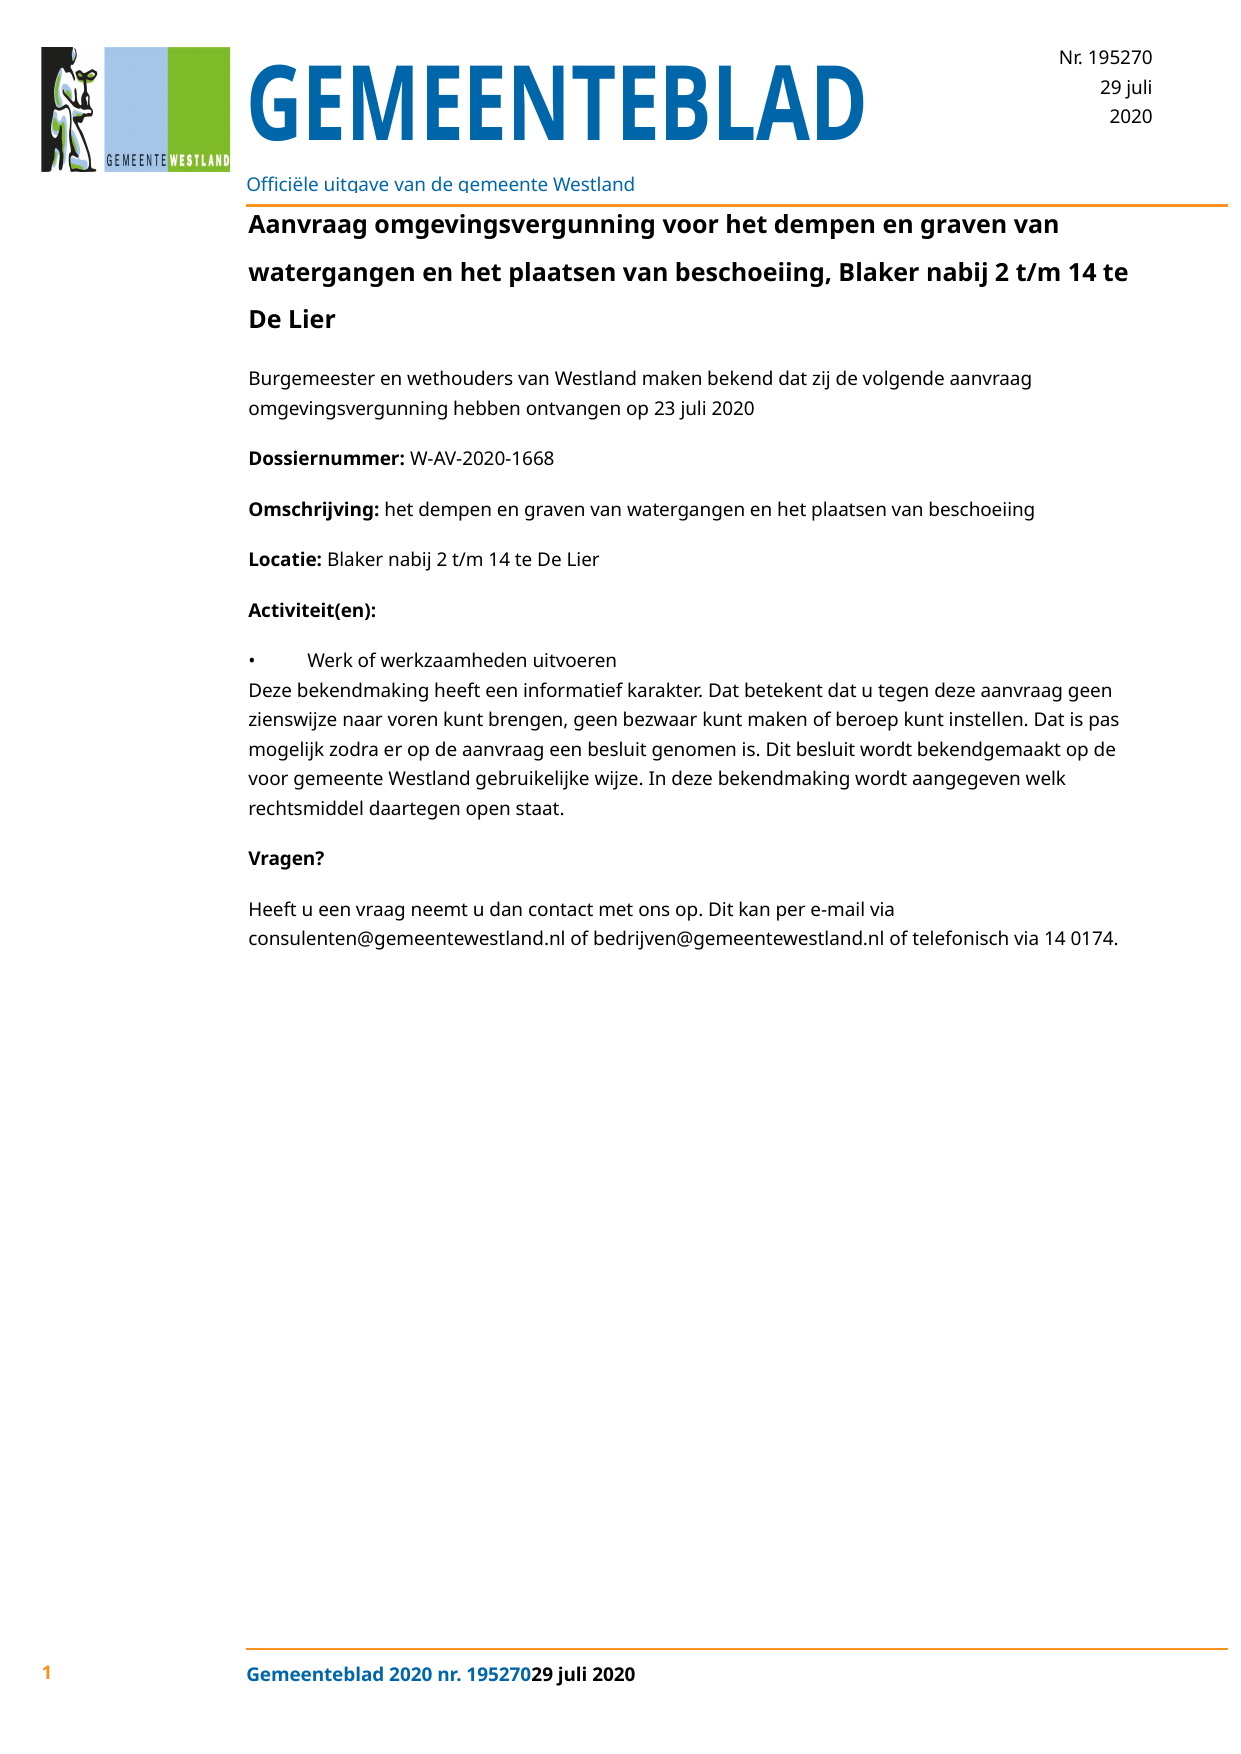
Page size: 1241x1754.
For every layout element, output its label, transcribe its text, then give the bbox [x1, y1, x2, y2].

text Vragen? [248, 846, 1152, 871]
text Deze bekendmaking heeft een informatief karakter. Dat betekent dat u tegen deze aanvraag geen zienswijze naar voren kunt brengen, geen bezwaar kunt maken of beroep kunt instellen. Dat is pas mogelijk zodra er op de aanvraag een besluit genomen is. Dit besluit wordt bekendgemaakt op de voor gemeente Westland gebruikelijke wijze. In deze bekendmaking wordt aangegeven welk rechtsmiddel daartegen open staat. [248, 677, 1152, 821]
list Werk of werkzaamheden uitvoeren [248, 647, 1152, 673]
picture [41, 47, 231, 172]
text Dossiernummer: W-AV-2020-1668 [248, 446, 1152, 471]
text Aanvraag omgevingsvergunning voor het dempen en graven van watergangen en het plaatsen van beschoeiing, Blaker nabij 2 t/m 14 te De Lier [248, 207, 1152, 336]
text Activiteit(en): [248, 597, 1152, 622]
text Burgemeester en wethouders van Westland maken bekend dat zij de volgende aanvraag omgevingsvergunning hebben ontvangen op 23 juli 2020 [248, 366, 1152, 421]
text Heeft u een vraag neemt u dan contact met ons op. Dit kan per e-mail via consulenten@gemeentewestland.nl of bedrijven@gemeentewestland.nl of telefonisch via 14 0174. [248, 896, 1152, 951]
text Locatie: Blaker nabij 2 t/m 14 te De Lier [248, 546, 1152, 572]
text Omschrijving: het dempen en graven van watergangen en het plaatsen van beschoeiing [248, 496, 1152, 522]
